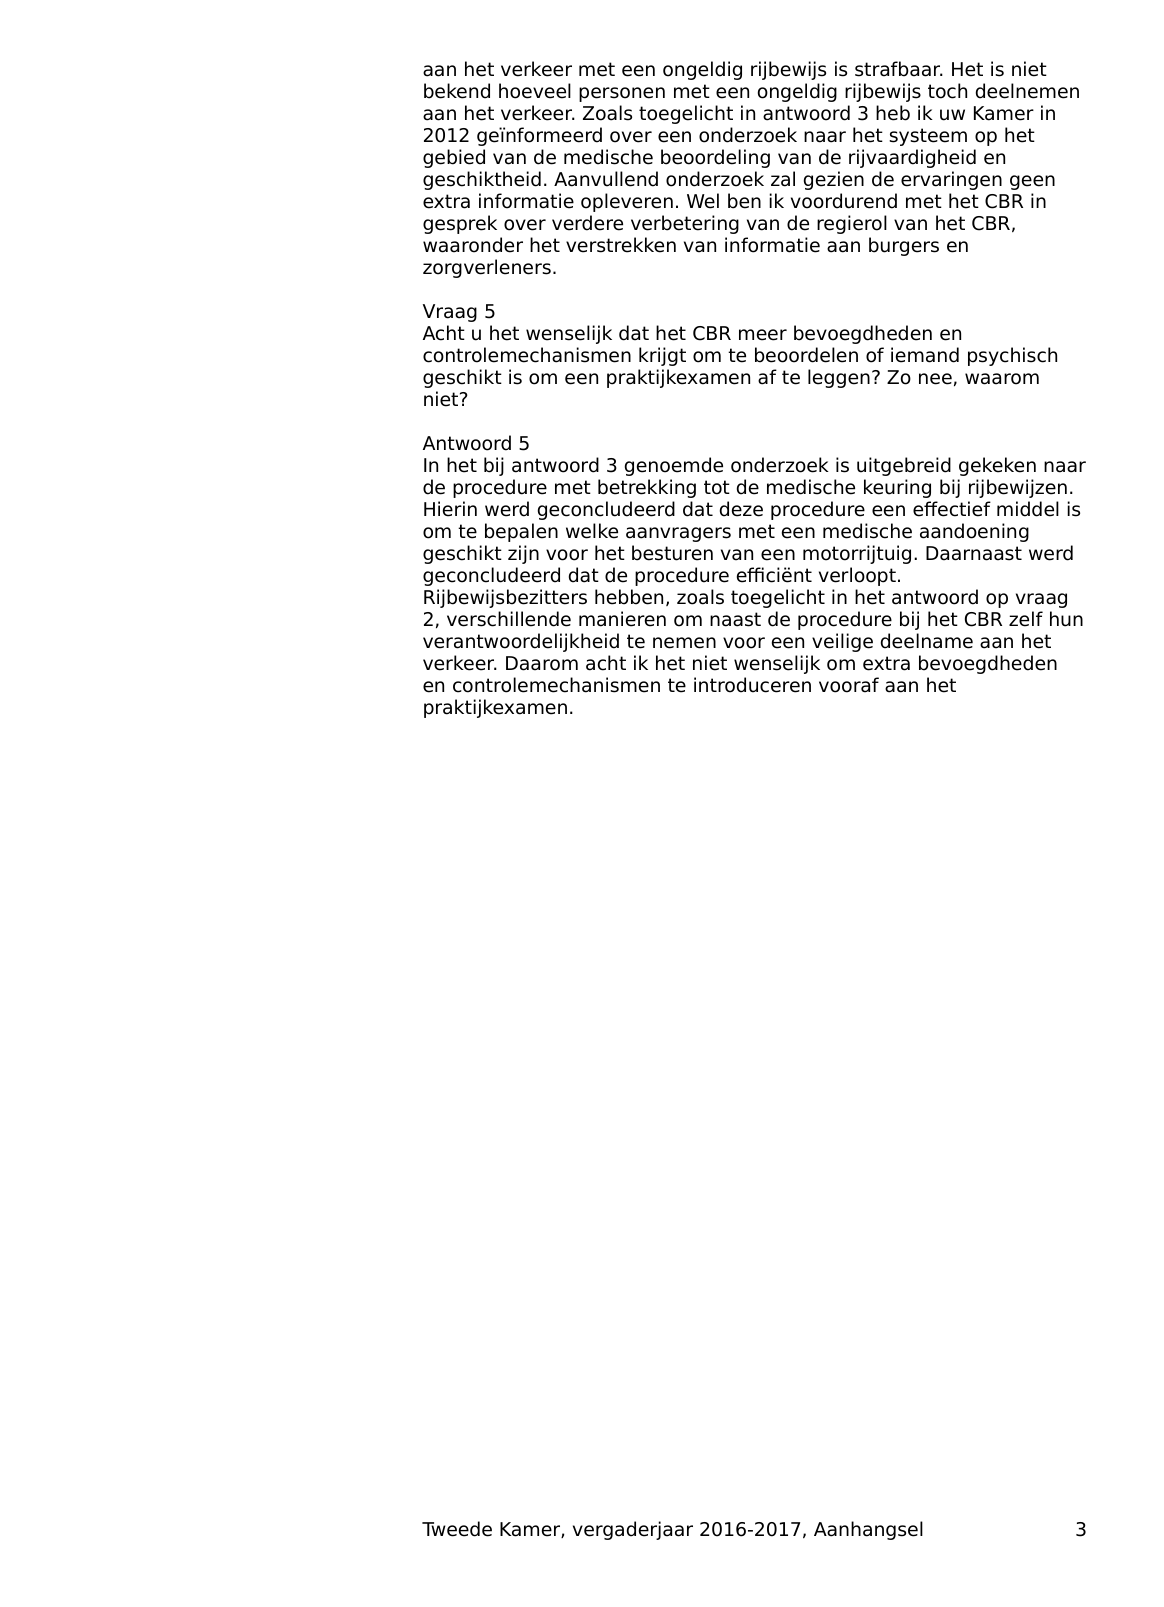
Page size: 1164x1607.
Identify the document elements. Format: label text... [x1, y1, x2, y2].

text Acht u het wenselijk dat het CBR meer bevoegdheden en controlemechanismen krijgt om te beoordelen of iemand psychisch geschikt is om een praktijkexamen af te leggen? Zo nee, waarom niet? [422, 323, 1087, 411]
text Rijbewijsbezitters hebben, zoals toegelicht in het antwoord op vraag 2, verschillende manieren om naast de procedure bij het CBR zelf hun verantwoordelijkheid te nemen voor een veilige deelname aan het verkeer. Daarom acht ik het niet wenselijk om extra bevoegdheden en controlemechanismen te introduceren vooraf aan het praktijkexamen. [422, 587, 1087, 719]
text Antwoord 5 [422, 433, 1087, 455]
text Vraag 5 [422, 301, 1087, 323]
text In het bij antwoord 3 genoemde onderzoek is uitgebreid gekeken naar de procedure met betrekking tot de medische keuring bij rijbewijzen. Hierin werd geconcludeerd dat deze procedure een effectief middel is om te bepalen welke aanvragers met een medische aandoening geschikt zijn voor het besturen van een motorrijtuig. Daarnaast werd geconcludeerd dat de procedure efficiënt verloopt. [422, 455, 1087, 587]
text aan het verkeer met een ongeldig rijbewijs is strafbaar. Het is niet bekend hoeveel personen met een ongeldig rijbewijs toch deelnemen aan het verkeer. Zoals toegelicht in antwoord 3 heb ik uw Kamer in 2012 geïnformeerd over een onderzoek naar het systeem op het gebied van de medische beoordeling van de rijvaardigheid en geschiktheid. Aanvullend onderzoek zal gezien de ervaringen geen extra informatie opleveren. Wel ben ik voordurend met het CBR in gesprek over verdere verbetering van de regierol van het CBR, waaronder het verstrekken van informatie aan burgers en zorgverleners. [422, 59, 1087, 279]
